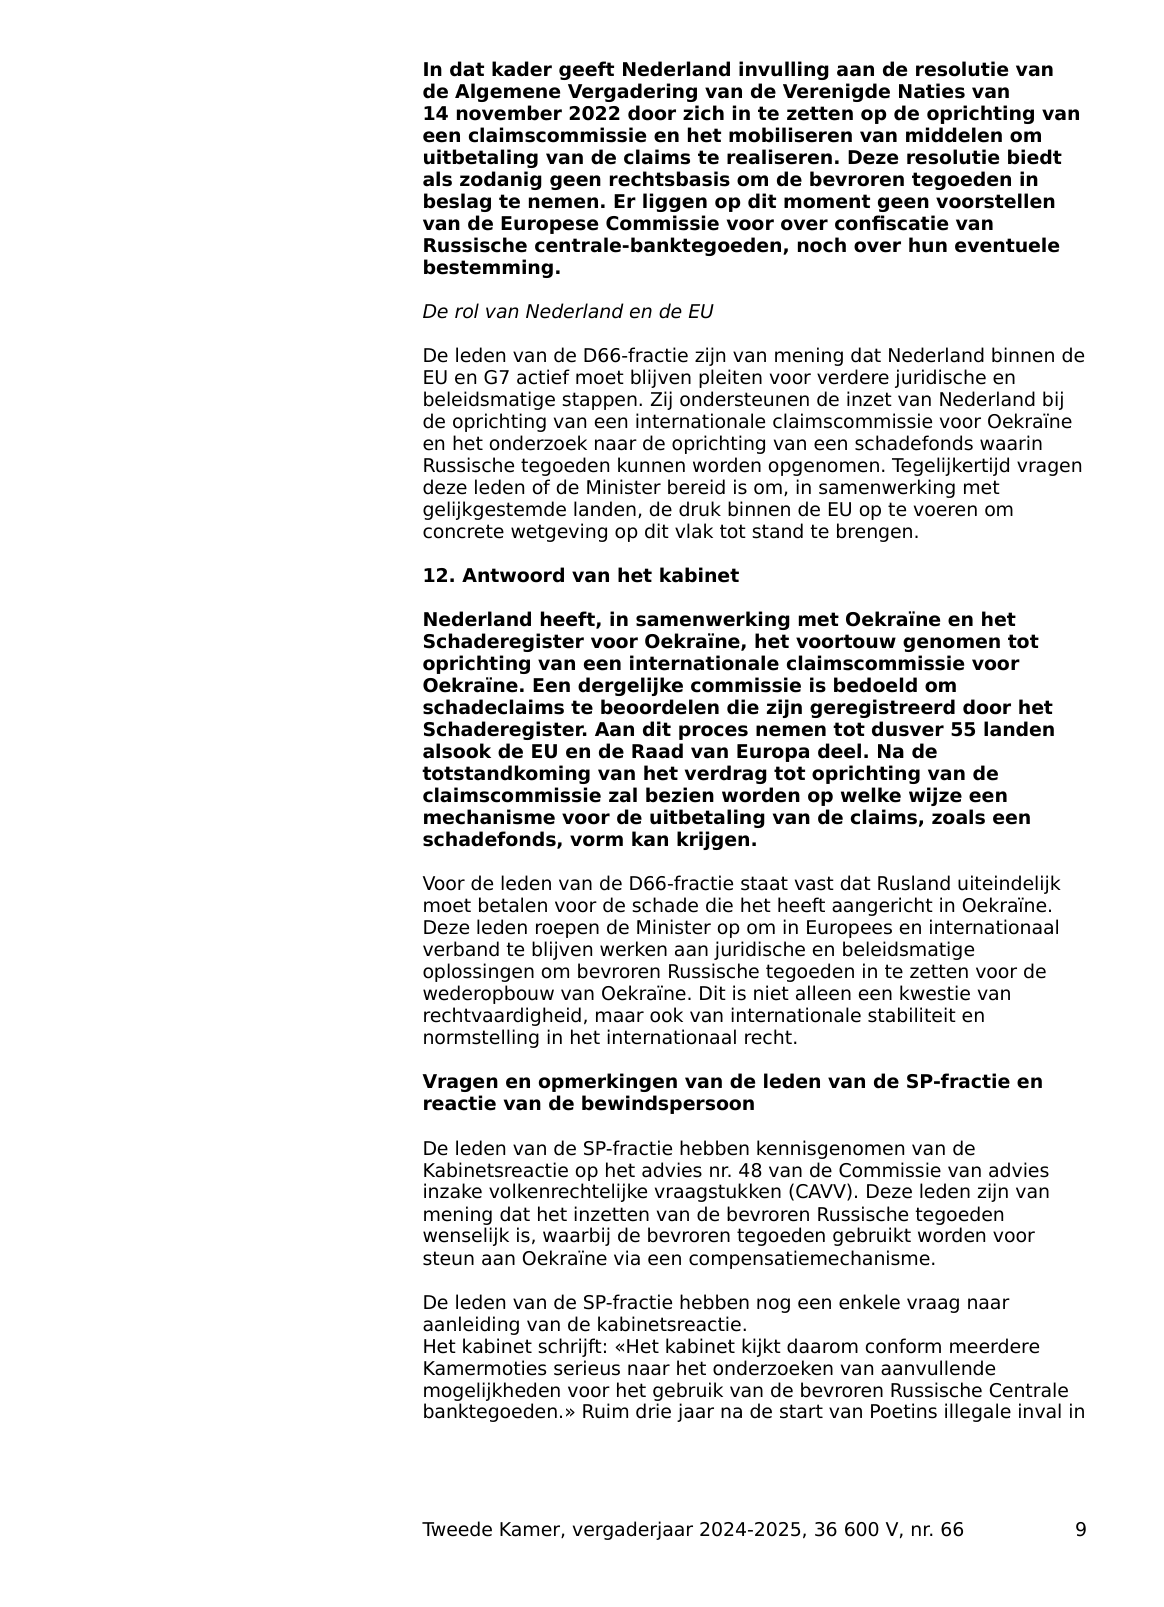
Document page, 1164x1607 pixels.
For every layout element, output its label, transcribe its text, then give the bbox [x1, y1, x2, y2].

subtitle 12. Antwoord van het kabinet [422, 565, 1087, 587]
subtitle De rol van Nederland en de EU [422, 301, 1087, 323]
text In dat kader geeft Nederland invulling aan de resolutie van de Algemene Vergadering van de Verenigde Naties van 14 november 2022 door zich in te zetten op de oprichting van een claimscommissie en het mobiliseren van middelen om uitbetaling van de claims te realiseren. Deze resolutie biedt als zodanig geen rechtsbasis om de bevroren tegoeden in beslag te nemen. Er liggen op dit moment geen voorstellen van de Europese Commissie voor over confiscatie van Russische centrale-banktegoeden, noch over hun eventuele bestemming. [422, 59, 1087, 279]
text De leden van de D66-fractie zijn van mening dat Nederland binnen de EU en G7 actief moet blijven pleiten voor verdere juridische en beleidsmatige stappen. Zij ondersteunen de inzet van Nederland bij de oprichting van een internationale claimscommissie voor Oekraïne en het onderzoek naar de oprichting van een schadefonds waarin Russische tegoeden kunnen worden opgenomen. Tegelijkertijd vragen deze leden of de Minister bereid is om, in samenwerking met gelijkgestemde landen, de druk binnen de EU op te voeren om concrete wetgeving op dit vlak tot stand te brengen. [422, 345, 1087, 543]
subtitle Vragen en opmerkingen van de leden van de SP-fractie en reactie van de bewindspersoon [422, 1071, 1087, 1115]
text De leden van de SP-fractie hebben nog een enkele vraag naar aanleiding van de kabinetsreactie. [422, 1292, 1087, 1336]
text Het kabinet schrijft: «Het kabinet kijkt daarom conform meerdere Kamermoties serieus naar het onderzoeken van aanvullende mogelijkheden voor het gebruik van de bevroren Russische Centrale banktegoeden.» Ruim drie jaar na de start van Poetins illegale inval in [422, 1336, 1087, 1423]
text Nederland heeft, in samenwerking met Oekraïne en het Schaderegister voor Oekraïne, het voortouw genomen tot oprichting van een internationale claimscommissie voor Oekraïne. Een dergelijke commissie is bedoeld om schadeclaims te beoordelen die zijn geregistreerd door het Schaderegister. Aan dit proces nemen tot dusver 55 landen alsook de EU en de Raad van Europa deel. Na de totstandkoming van het verdrag tot oprichting van de claimscommissie zal bezien worden op welke wijze een mechanisme voor de uitbetaling van de claims, zoals een schadefonds, vorm kan krijgen. [422, 609, 1087, 851]
text De leden van de SP-fractie hebben kennisgenomen van de Kabinetsreactie op het advies nr. 48 van de Commissie van advies inzake volkenrechtelijke vraagstukken (CAVV). Deze leden zijn van mening dat het inzetten van de bevroren Russische tegoeden wenselijk is, waarbij de bevroren tegoeden gebruikt worden voor steun aan Oekraïne via een compensatiemechanisme. [422, 1137, 1087, 1269]
text Voor de leden van de D66-fractie staat vast dat Rusland uiteindelijk moet betalen voor de schade die het heeft aangericht in Oekraïne. Deze leden roepen de Minister op om in Europees en internationaal verband te blijven werken aan juridische en beleidsmatige oplossingen om bevroren Russische tegoeden in te zetten voor de wederopbouw van Oekraïne. Dit is niet alleen een kwestie van rechtvaardigheid, maar ook van internationale stabiliteit en normstelling in het internationaal recht. [422, 873, 1087, 1049]
